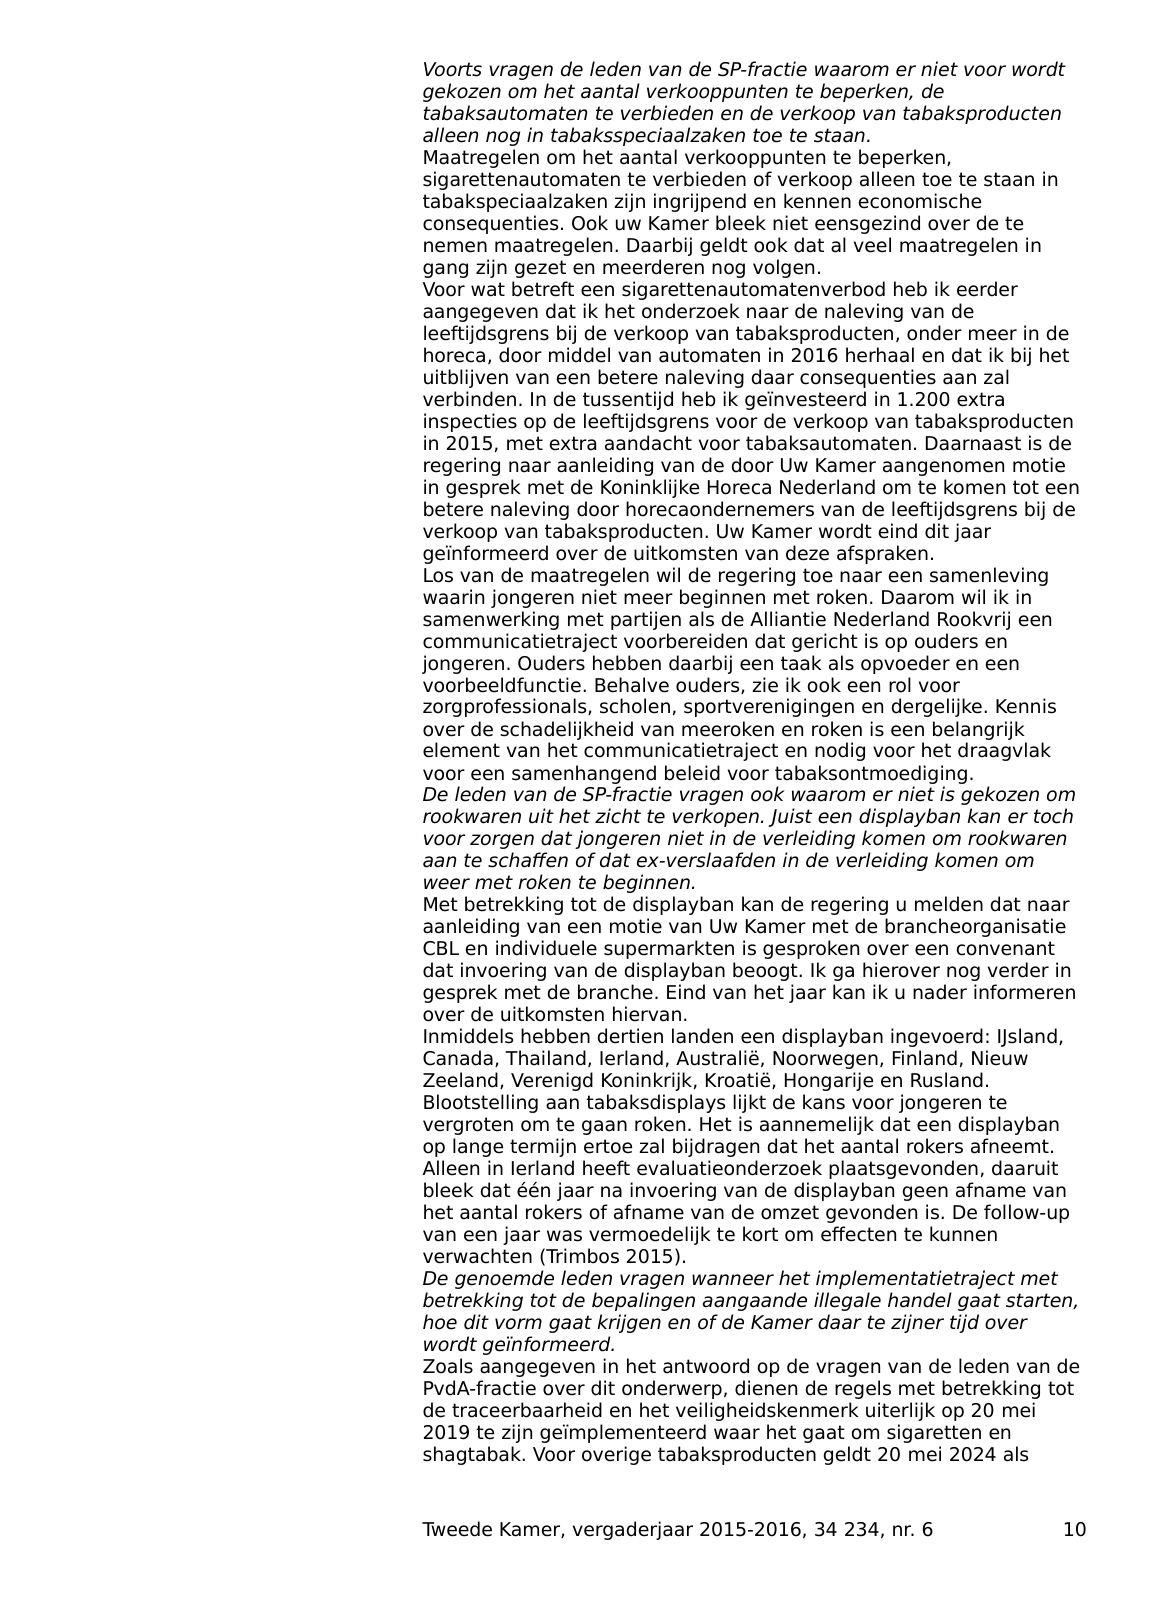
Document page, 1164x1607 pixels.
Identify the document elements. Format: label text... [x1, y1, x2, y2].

text Voor wat betreft een sigarettenautomatenverbod heb ik eerder aangegeven dat ik het onderzoek naar de naleving van de leeftijdsgrens bij de verkoop van tabaksproducten, onder meer in de horeca, door middel van automaten in 2016 herhaal en dat ik bij het uitblijven van een betere naleving daar consequenties aan zal verbinden. In de tussentijd heb ik geïnvesteerd in 1.200 extra inspecties op de leeftijdsgrens voor de verkoop van tabaksproducten in 2015, met extra aandacht voor tabaksautomaten. Daarnaast is de regering naar aanleiding van de door Uw Kamer aangenomen motie in gesprek met de Koninklijke Horeca Nederland om te komen tot een betere naleving door horecaondernemers van de leeftijdsgrens bij de verkoop van tabaksproducten. Uw Kamer wordt eind dit jaar geïnformeerd over de uitkomsten van deze afspraken. [422, 279, 1087, 564]
text De genoemde leden vragen wanneer het implementatietraject met betrekking tot de bepalingen aangaande illegale handel gaat starten, hoe dit vorm gaat krijgen en of de Kamer daar te zijner tijd over wordt geïnformeerd. [422, 1268, 1087, 1356]
text Zoals aangegeven in het antwoord op de vragen van de leden van de PvdA-fractie over dit onderwerp, dienen de regels met betrekking tot de traceerbaarheid en het veiligheidskenmerk uiterlijk op 20 mei 2019 te zijn geïmplementeerd waar het gaat om sigaretten en shagtabak. Voor overige tabaksproducten geldt 20 mei 2024 als [422, 1356, 1087, 1466]
text Voorts vragen de leden van de SP-fractie waarom er niet voor wordt gekozen om het aantal verkooppunten te beperken, de tabaksautomaten te verbieden en de verkoop van tabaksproducten alleen nog in tabaksspeciaalzaken toe te staan. [422, 59, 1087, 147]
text De leden van de SP-fractie vragen ook waarom er niet is gekozen om rookwaren uit het zicht te verkopen. Juist een displayban kan er toch voor zorgen dat jongeren niet in de verleiding komen om rookwaren aan te schaffen of dat ex-verslaafden in de verleiding komen om weer met roken te beginnen. [422, 784, 1087, 894]
text Maatregelen om het aantal verkooppunten te beperken, sigarettenautomaten te verbieden of verkoop alleen toe te staan in tabakspeciaalzaken zijn ingrijpend en kennen economische consequenties. Ook uw Kamer bleek niet eensgezind over de te nemen maatregelen. Daarbij geldt ook dat al veel maatregelen in gang zijn gezet en meerderen nog volgen. [422, 147, 1087, 279]
text Inmiddels hebben dertien landen een displayban ingevoerd: IJsland, Canada, Thailand, Ierland, Australië, Noorwegen, Finland, Nieuw Zeeland, Verenigd Koninkrijk, Kroatië, Hongarije en Rusland. Blootstelling aan tabaksdisplays lijkt de kans voor jongeren te vergroten om te gaan roken. Het is aannemelijk dat een displayban op lange termijn ertoe zal bijdragen dat het aantal rokers afneemt. Alleen in Ierland heeft evaluatieonderzoek plaatsgevonden, daaruit bleek dat één jaar na invoering van de displayban geen afname van het aantal rokers of afname van de omzet gevonden is. De follow-up van een jaar was vermoedelijk te kort om effecten te kunnen verwachten (Trimbos 2015). [422, 1026, 1087, 1268]
text Met betrekking tot de displayban kan de regering u melden dat naar aanleiding van een motie van Uw Kamer met de brancheorganisatie CBL en individuele supermarkten is gesproken over een convenant dat invoering van de displayban beoogt. Ik ga hierover nog verder in gesprek met de branche. Eind van het jaar kan ik u nader informeren over de uitkomsten hiervan. [422, 894, 1087, 1026]
text Los van de maatregelen wil de regering toe naar een samenleving waarin jongeren niet meer beginnen met roken. Daarom wil ik in samenwerking met partijen als de Alliantie Nederland Rookvrij een communicatietraject voorbereiden dat gericht is op ouders en jongeren. Ouders hebben daarbij een taak als opvoeder en een voorbeeldfunctie. Behalve ouders, zie ik ook een rol voor zorgprofessionals, scholen, sportverenigingen en dergelijke. Kennis over de schadelijkheid van meeroken en roken is een belangrijk element van het communicatietraject en nodig voor het draagvlak voor een samenhangend beleid voor tabaksontmoediging. [422, 564, 1087, 784]
